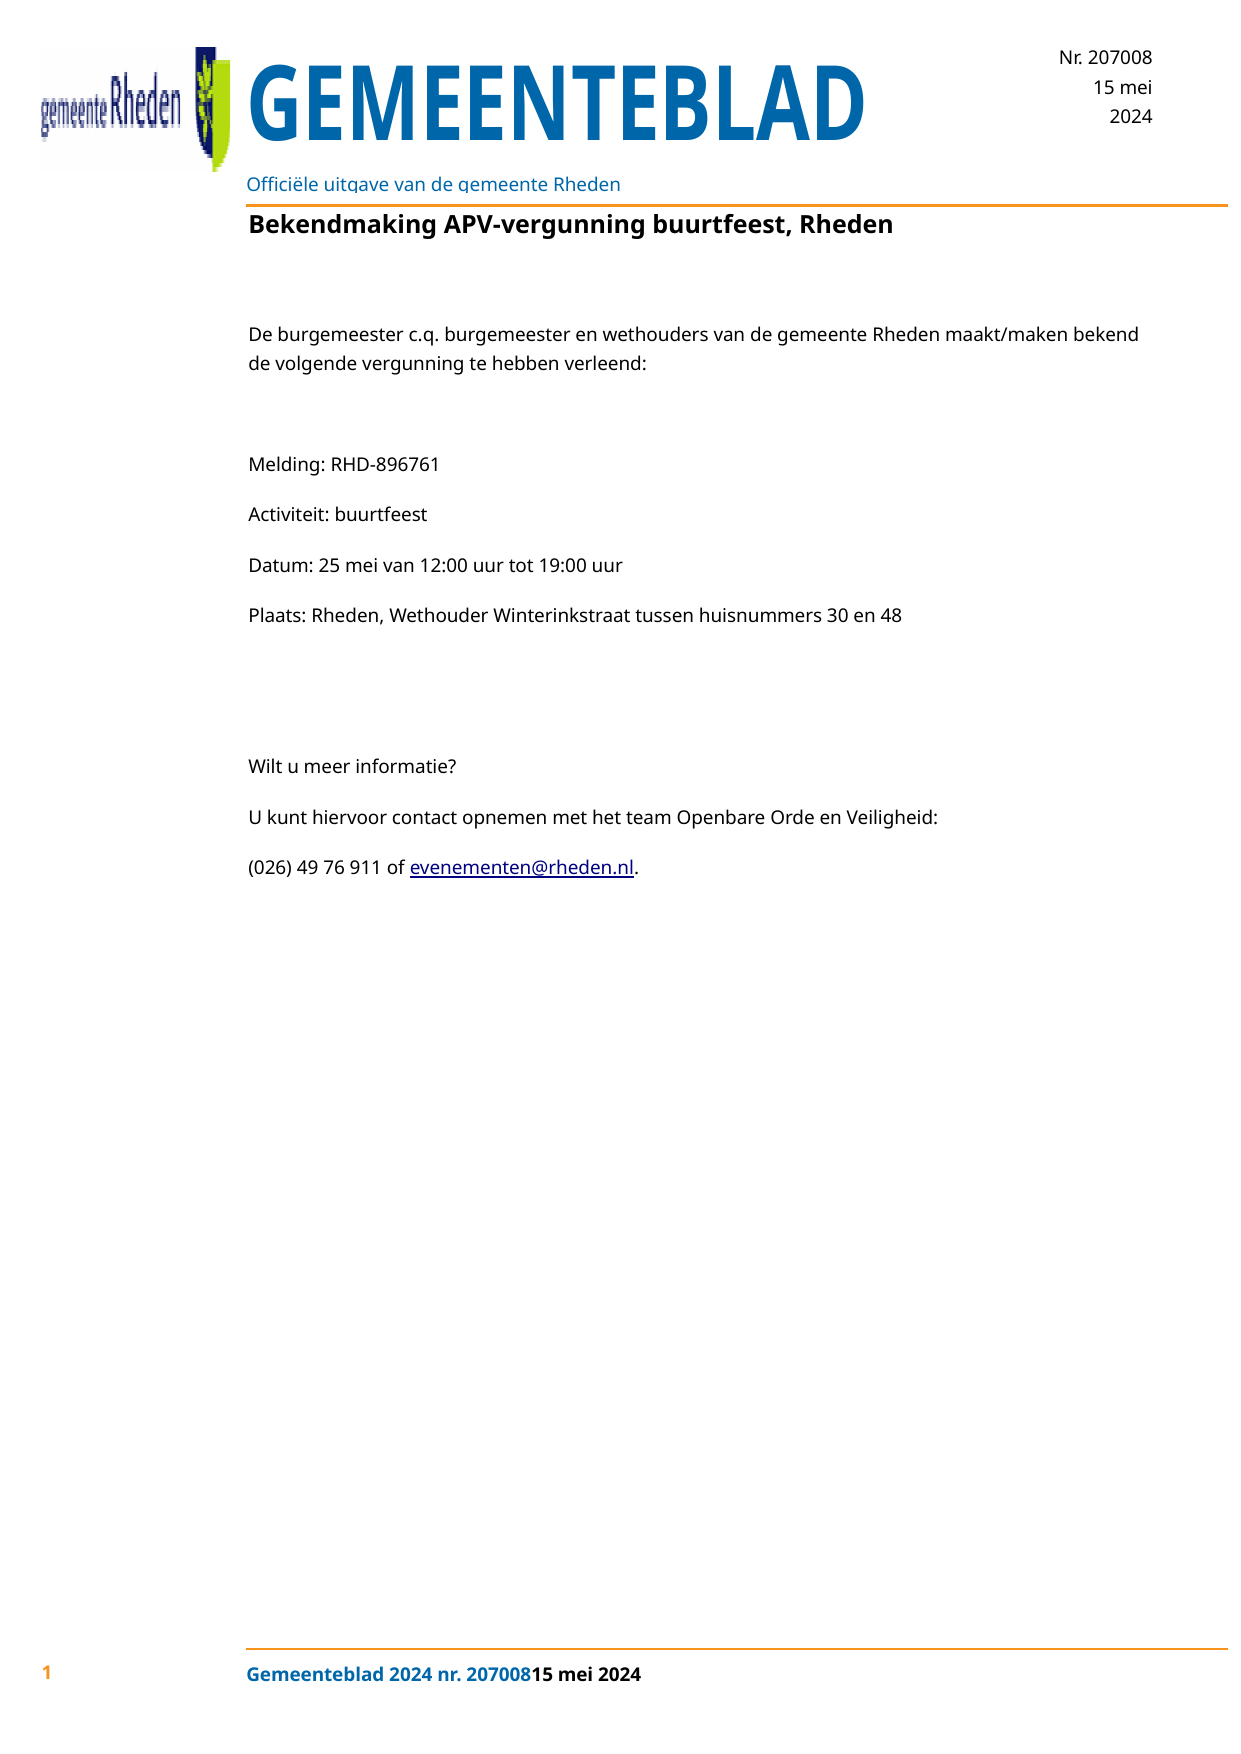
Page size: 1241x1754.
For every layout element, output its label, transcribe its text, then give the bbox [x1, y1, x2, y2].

text U kunt hiervoor contact opnemen met het team Openbare Orde en Veiligheid: [248, 804, 1152, 830]
text De burgemeester c.q. burgemeester en wethouders van de gemeente Rheden maakt/maken bekend de volgende vergunning te hebben verleend: [248, 321, 1152, 376]
text Wilt u meer informatie? [248, 754, 1152, 779]
picture [41, 47, 231, 172]
text Melding: RHD-896761 [248, 451, 1152, 477]
text Activiteit: buurtfeest [248, 502, 1152, 527]
text Bekendmaking APV-vergunning buurtfeest, Rheden [248, 207, 1152, 241]
text Datum: 25 mei van 12:00 uur tot 19:00 uur [248, 552, 1152, 578]
text (026) 49 76 911 of evenementen@rheden.nl. [248, 854, 1152, 880]
text Plaats: Rheden, Wethouder Winterinkstraat tussen huisnummers 30 en 48 [248, 602, 1152, 628]
